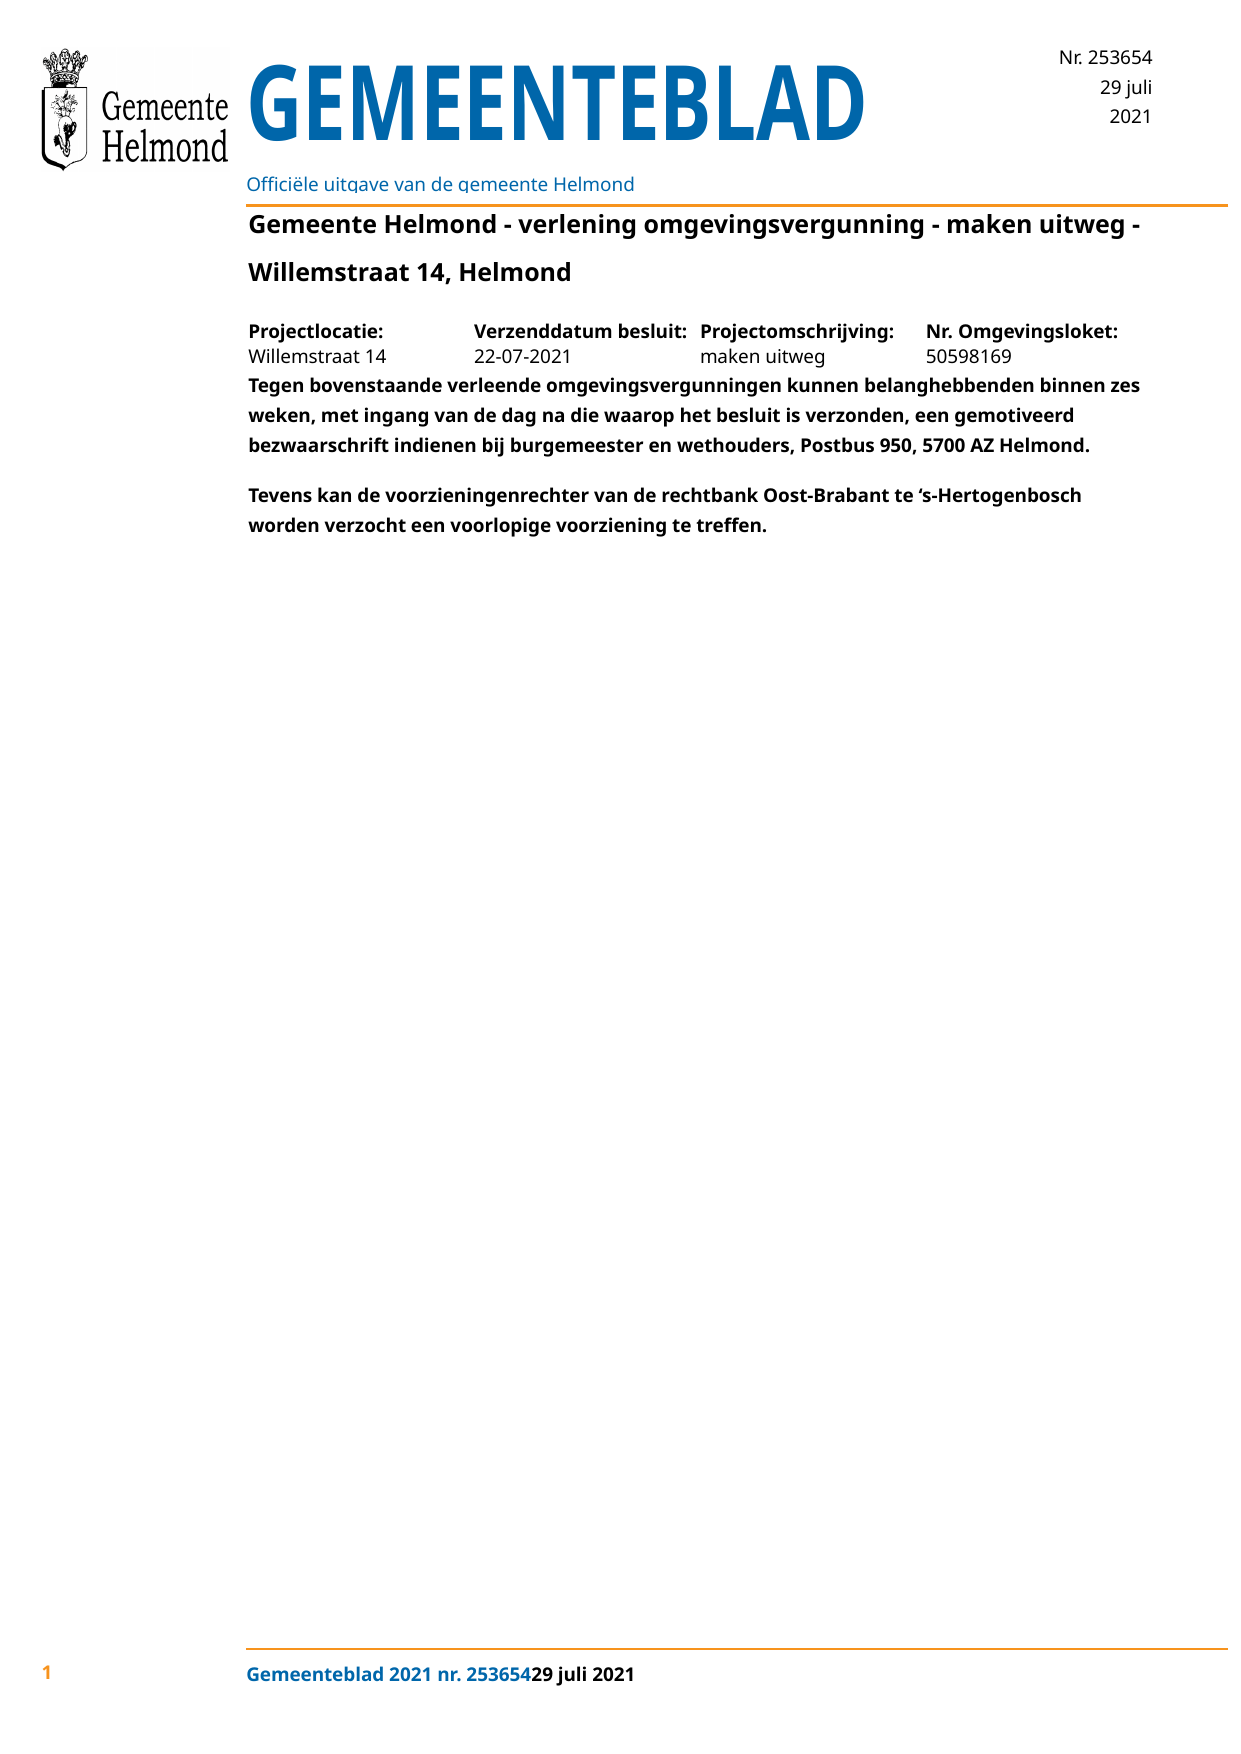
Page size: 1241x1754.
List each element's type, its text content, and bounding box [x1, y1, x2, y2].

text Gemeente Helmond - verlening omgevingsvergunning - maken uitweg - Willemstraat 14, Helmond [248, 207, 1152, 288]
table_cell 22-07-2021 [474, 344, 700, 369]
table_header Verzenddatum besluit: [474, 318, 700, 344]
table_cell Willemstraat 14 [248, 344, 474, 369]
text Tegen bovenstaande verleende omgevingsvergunningen kunnen belanghebbenden binnen zes weken, met ingang van de dag na die waarop het besluit is verzonden, een gemotiveerd bezwaarschrift indienen bij burgemeester en wethouders, Postbus 950, 5700 AZ Helmond. [248, 373, 1152, 458]
table_header Nr. Omgevingsloket: [926, 318, 1152, 344]
table_cell 50598169 [926, 344, 1152, 369]
text Tevens kan de voorzieningenrechter van de rechtbank Oost-Brabant te ‘s-Hertogenbosch worden verzocht een voorlopige voorziening te treffen. [248, 482, 1152, 538]
table_header Projectlocatie: [248, 318, 474, 344]
picture [41, 47, 231, 172]
table_header Projectomschrijving: [700, 318, 926, 344]
table_cell maken uitweg [700, 344, 926, 369]
